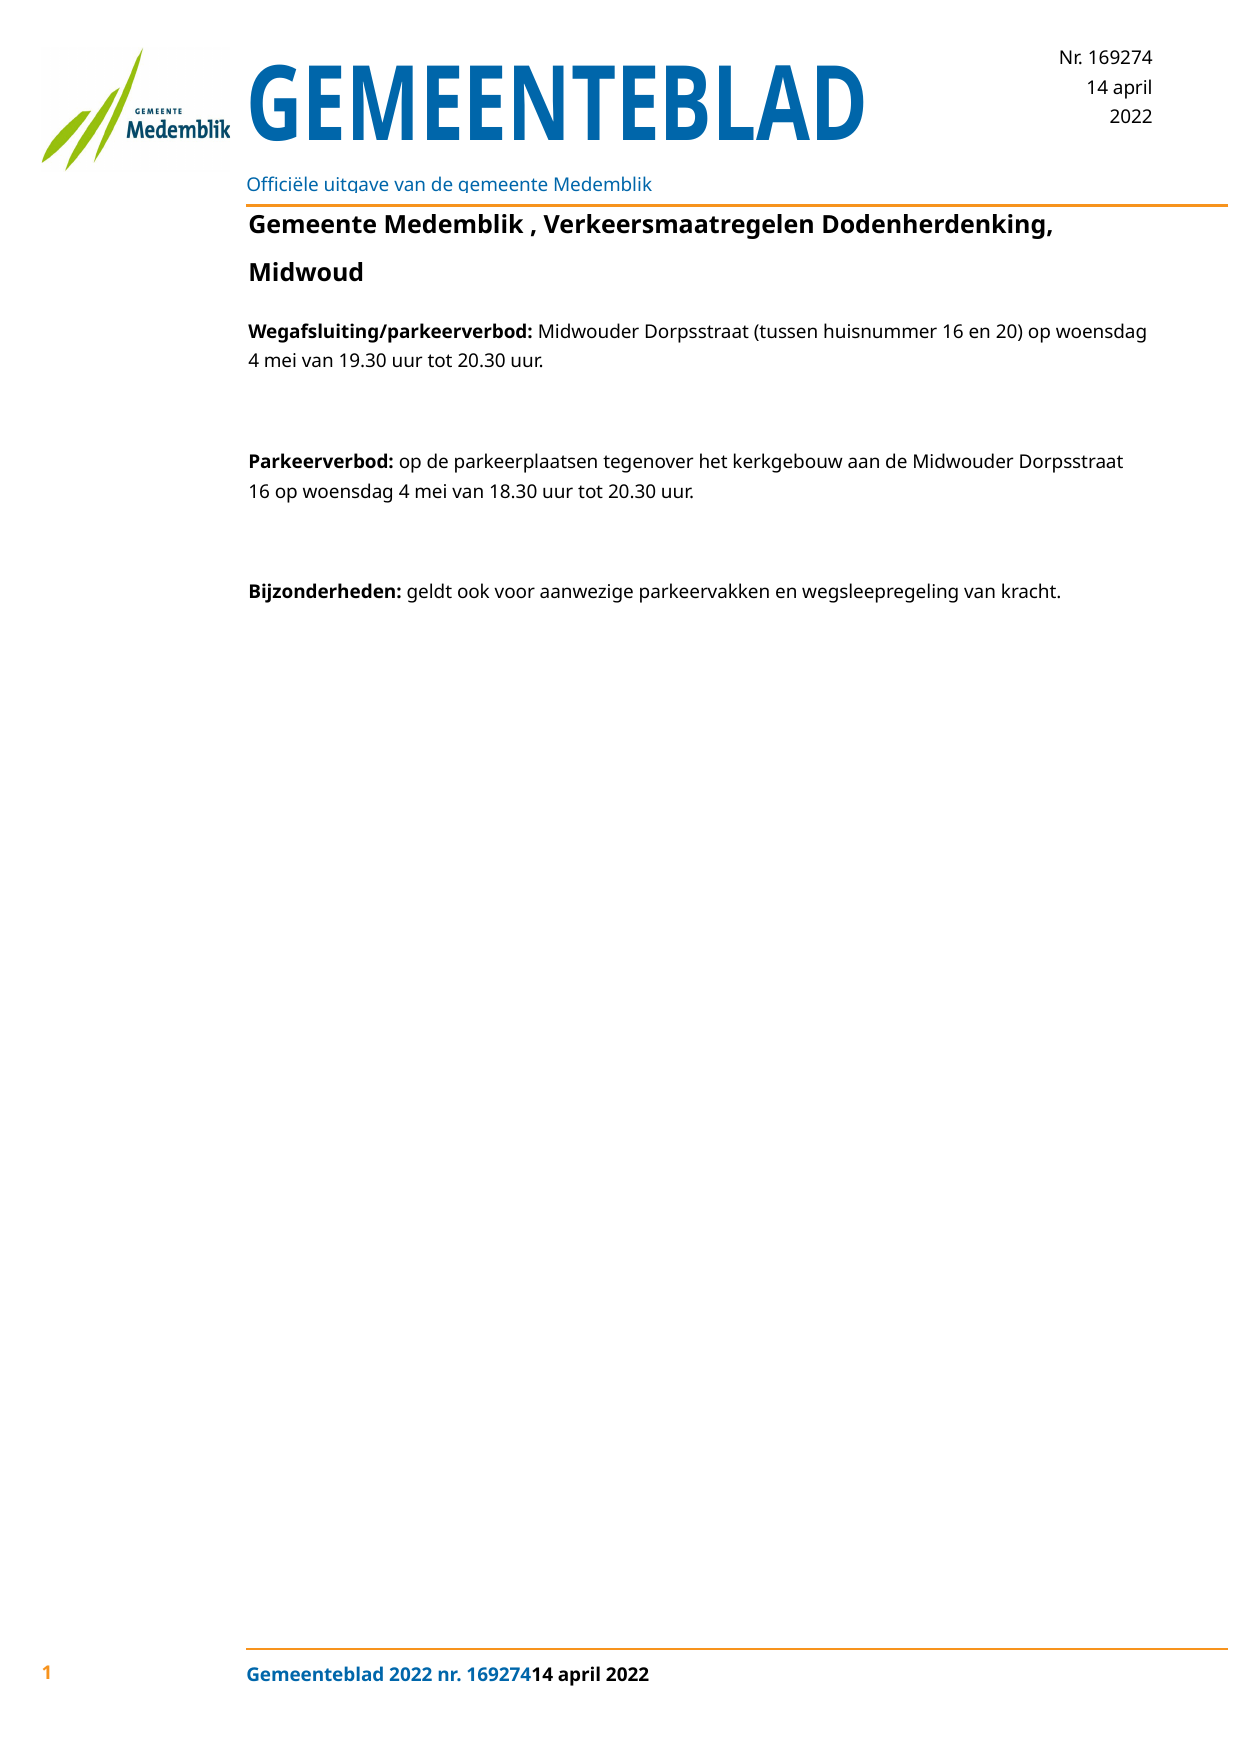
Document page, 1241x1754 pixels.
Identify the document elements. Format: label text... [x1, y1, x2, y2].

text Gemeente Medemblik , Verkeersmaatregelen Dodenherdenking, Midwoud [248, 207, 1152, 288]
text Bijzonderheden: geldt ook voor aanwezige parkeervakken en wegsleepregeling van kracht. [248, 579, 1152, 604]
text Parkeerverbod: op de parkeerplaatsen tegenover het kerkgebouw aan de Midwouder Dorpsstraat 16 op woensdag 4 mei van 18.30 uur tot 20.30 uur. [248, 448, 1152, 504]
text Wegafsluiting/parkeerverbod: Midwouder Dorpsstraat (tussen huisnummer 16 en 20) op woensdag 4 mei van 19.30 uur tot 20.30 uur. [248, 318, 1152, 373]
picture [41, 47, 231, 172]
